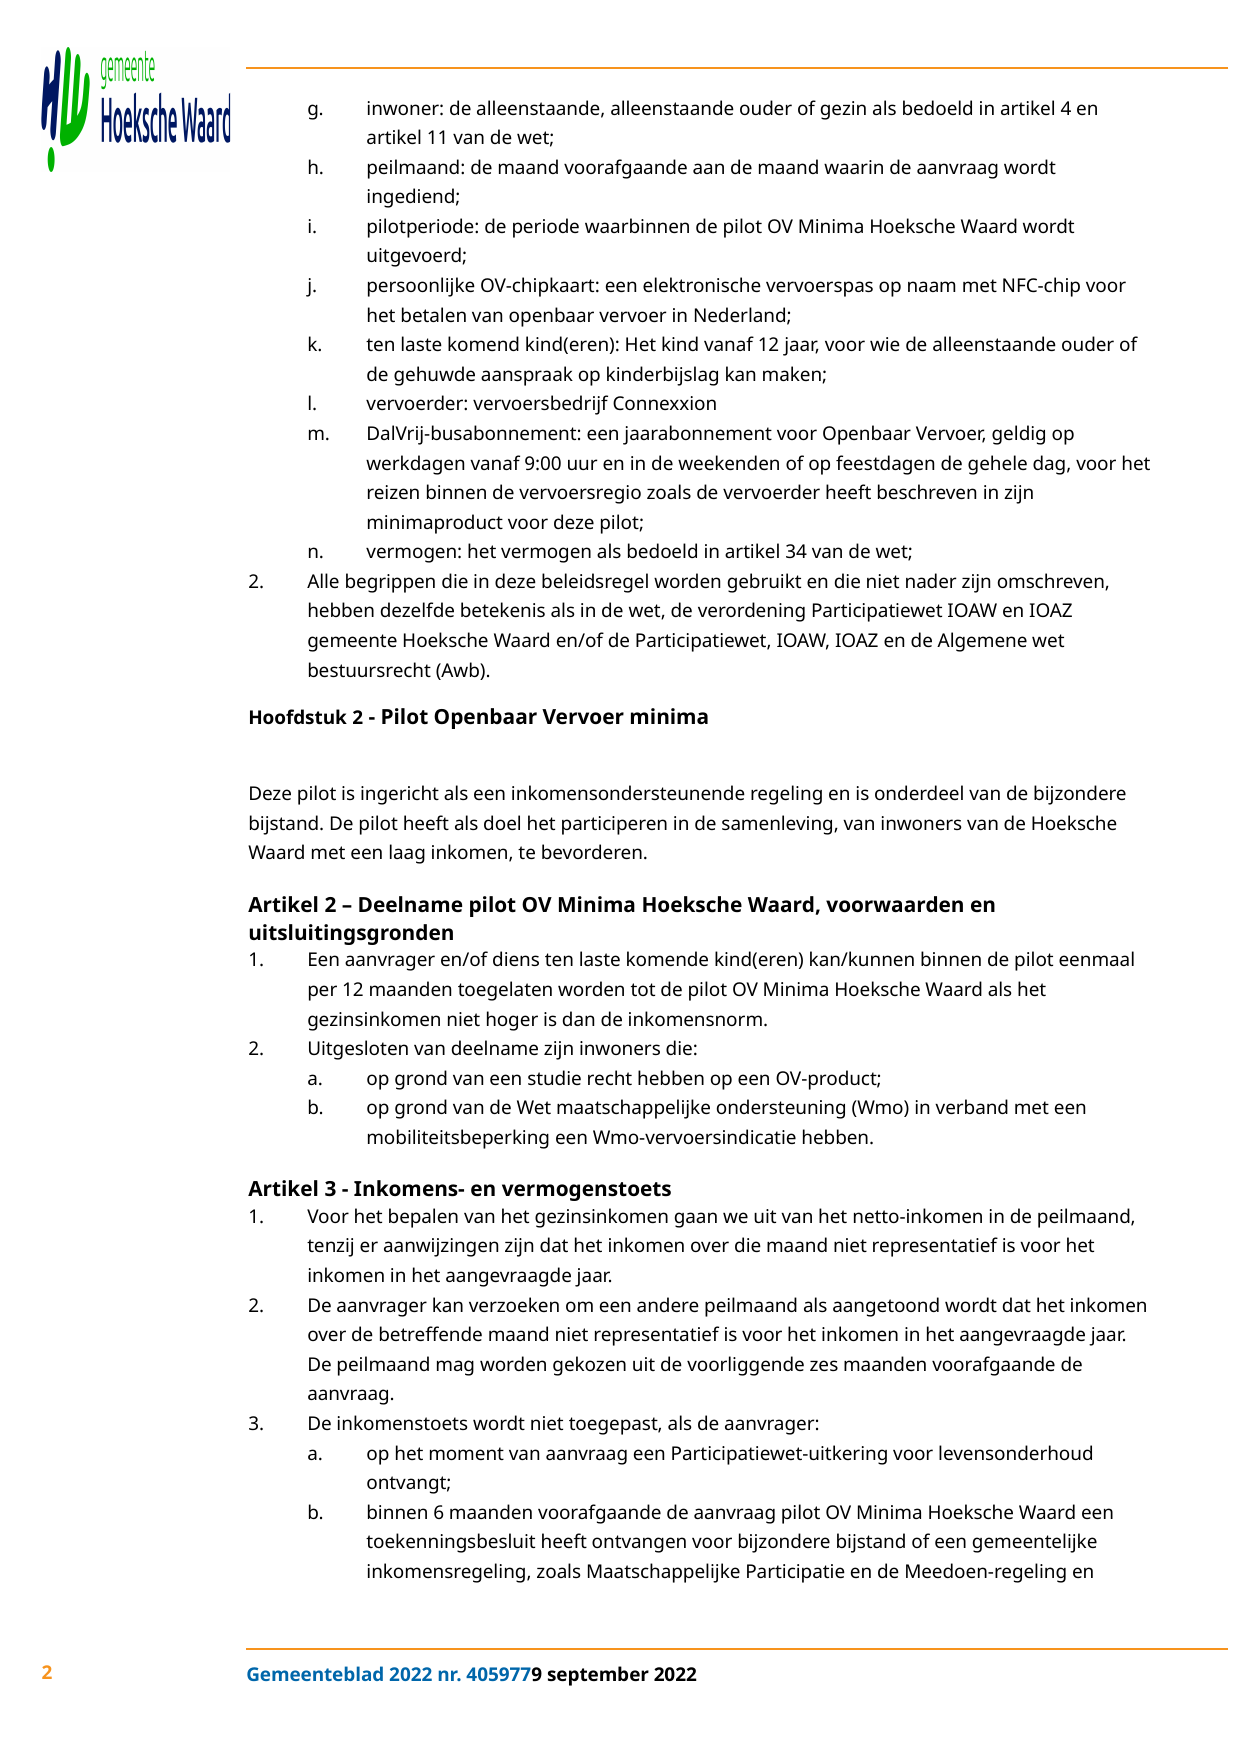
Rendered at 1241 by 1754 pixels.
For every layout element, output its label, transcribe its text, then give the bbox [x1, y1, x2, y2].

picture [41, 47, 231, 172]
list Een aanvrager en/of diens ten laste komende kind(eren) kan/kunnen binnen de pilot eenmaal per 12 maanden toegelaten worden tot de pilot OV Minima Hoeksche Waard als het gezinsinkomen niet hoger is dan de inkomensnorm. [248, 947, 1152, 1032]
list vermogen: het vermogen als bedoeld in artikel 34 van de wet; [307, 538, 1152, 564]
list De inkomenstoets wordt niet toegepast, als de aanvrager: [248, 1410, 1152, 1436]
list Voor het bepalen van het gezinsinkomen gaan we uit van het netto-inkomen in de peilmaand, tenzij er aanwijzingen zijn dat het inkomen over die maand niet representatief is voor het inkomen in het aangevraagde jaar. [248, 1203, 1152, 1288]
list inwoner: de alleenstaande, alleenstaande ouder of gezin als bedoeld in artikel 4 en artikel 11 van de wet; [307, 95, 1152, 150]
list op grond van de Wet maatschappelijke ondersteuning (Wmo) in verband met een mobiliteitsbeperking een Wmo-vervoersindicatie hebben. [307, 1094, 1152, 1150]
text Hoofdstuk 2 - Pilot Openbaar Vervoer minima [248, 702, 1152, 731]
list op grond van een studie recht hebben op een OV-product; [307, 1065, 1152, 1091]
list ten laste komend kind(eren): Het kind vanaf 12 jaar, voor wie de alleenstaande ouder of de gehuwde aanspraak op kinderbijslag kan maken; [307, 331, 1152, 387]
list persoonlijke OV-chipkaart: een elektronische vervoerspas op naam met NFC-chip voor het betalen van openbaar vervoer in Nederland; [307, 272, 1152, 328]
list DalVrij-busabonnement: een jaarabonnement voor Openbaar Vervoer, geldig op werkdagen vanaf 9:00 uur en in de weekenden of op feestdagen de gehele dag, voor het reizen binnen de vervoersregio zoals de vervoerder heeft beschreven in zijn minimaproduct voor deze pilot; [307, 420, 1152, 535]
text Artikel 3 - Inkomens- en vermogenstoets [248, 1174, 1152, 1203]
text Deze pilot is ingericht als een inkomensondersteunende regeling en is onderdeel van de bijzondere bijstand. De pilot heeft als doel het participeren in de samenleving, van inwoners van de Hoeksche Waard met een laag inkomen, te bevorderen. [248, 780, 1152, 865]
list binnen 6 maanden voorafgaande de aanvraag pilot OV Minima Hoeksche Waard een toekenningsbesluit heeft ontvangen voor bijzondere bijstand of een gemeentelijke inkomensregeling, zoals Maatschappelijke Participatie en de Meedoen-regeling en [307, 1499, 1152, 1584]
text Artikel 2 – Deelname pilot OV Minima Hoeksche Waard, voorwaarden en uitsluitingsgronden [248, 890, 1152, 947]
list Alle begrippen die in deze beleidsregel worden gebruikt en die niet nader zijn omschreven, hebben dezelfde betekenis als in de wet, de verordening Participatiewet IOAW en IOAZ gemeente Hoeksche Waard en/of de Participatiewet, IOAW, IOAZ en de Algemene wet bestuursrecht (Awb). [248, 568, 1152, 683]
list Uitgesloten van deelname zijn inwoners die: [248, 1035, 1152, 1061]
list peilmaand: de maand voorafgaande aan de maand waarin de aanvraag wordt ingediend; [307, 154, 1152, 209]
list De aanvrager kan verzoeken om een andere peilmaand als aangetoond wordt dat het inkomen over de betreffende maand niet representatief is voor het inkomen in het aangevraagde jaar. De peilmaand mag worden gekozen uit de voorliggende zes maanden voorafgaande de aanvraag. [248, 1292, 1152, 1406]
list op het moment van aanvraag een Participatiewet-uitkering voor levensonderhoud ontvangt; [307, 1440, 1152, 1495]
list vervoerder: vervoersbedrijf Connexxion [307, 391, 1152, 416]
list pilotperiode: de periode waarbinnen de pilot OV Minima Hoeksche Waard wordt uitgevoerd; [307, 213, 1152, 268]
